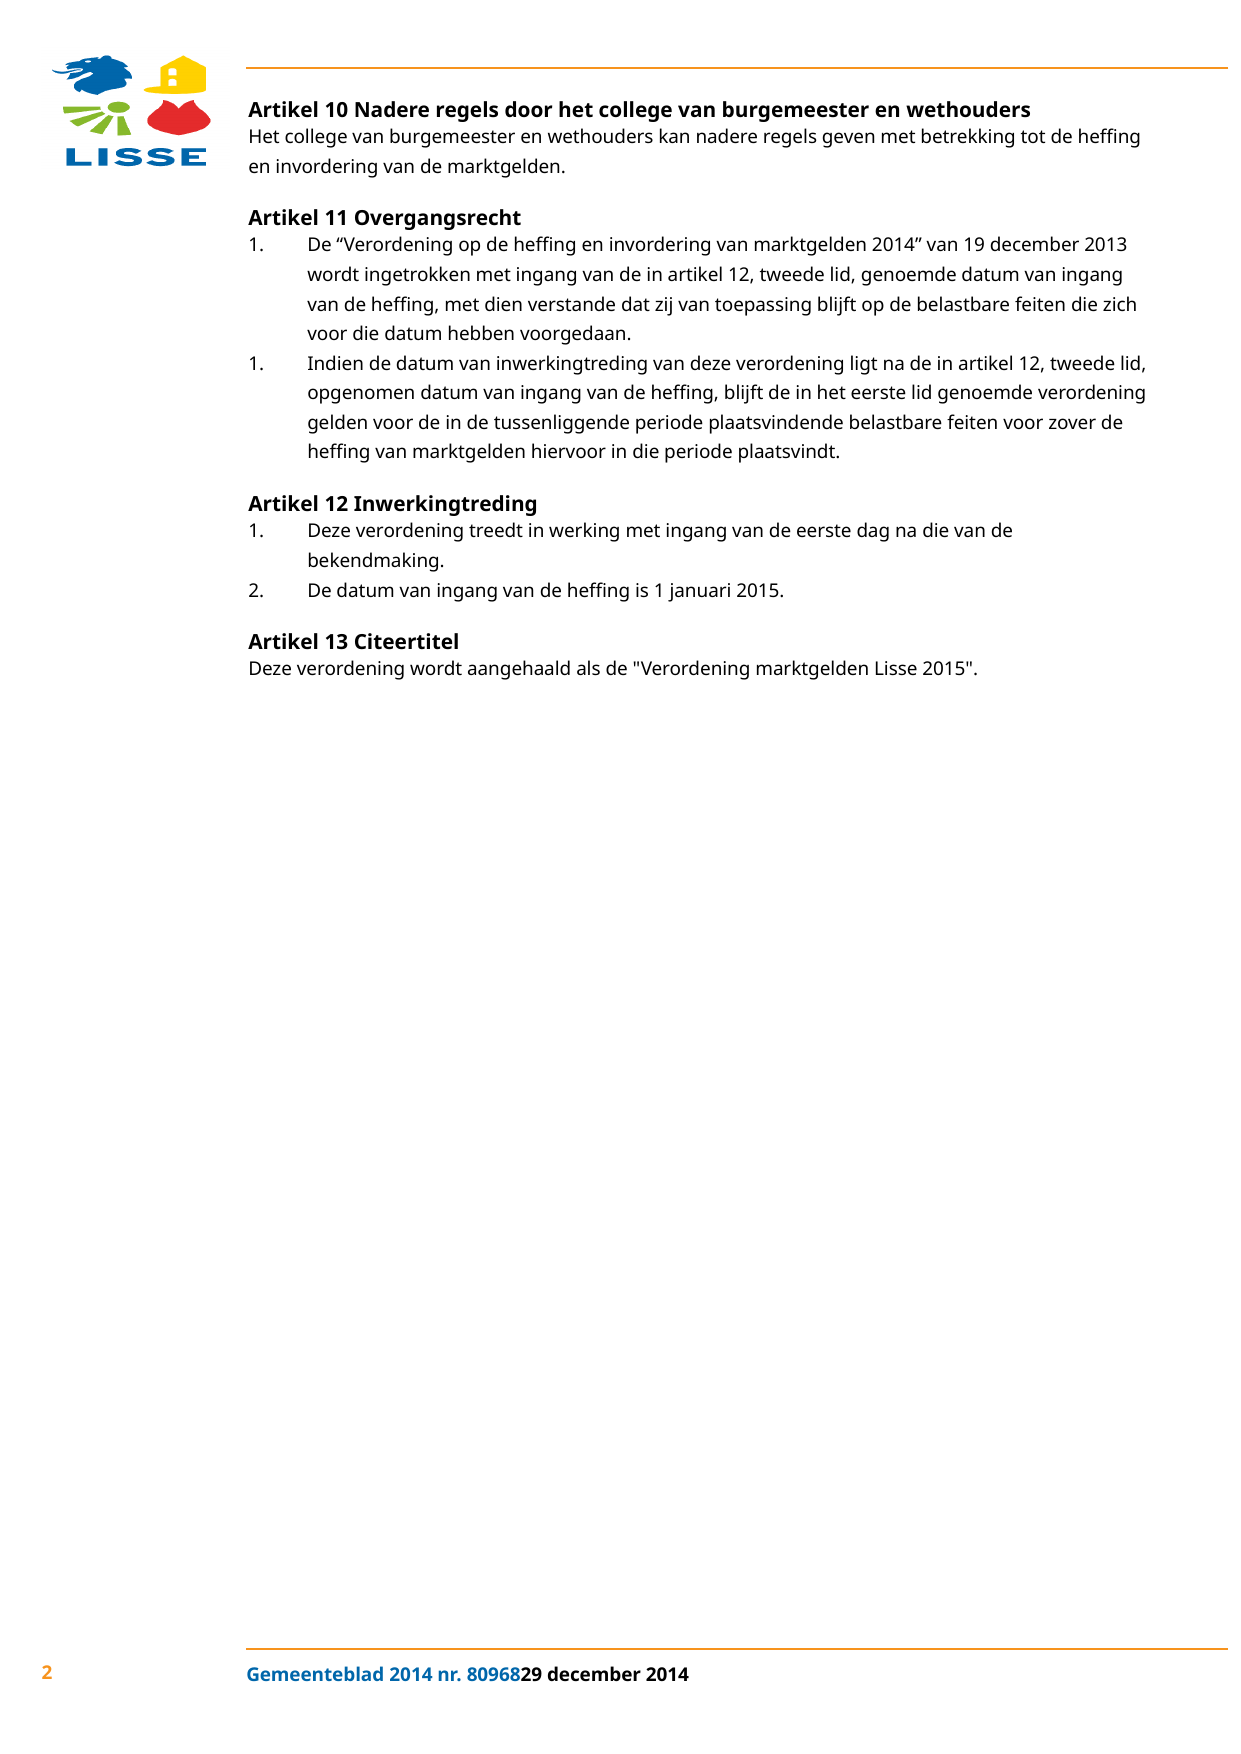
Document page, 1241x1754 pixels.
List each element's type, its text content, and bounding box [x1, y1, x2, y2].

list De “Verordening op de heffing en invordering van marktgelden 2014” van 19 december 2013 wordt ingetrokken met ingang van de in artikel 12, tweede lid, genoemde datum van ingang van de heffing, met dien verstande dat zij van toepassing blijft op de belastbare feiten die zich voor die datum hebben voorgedaan. [248, 232, 1152, 346]
text Artikel 10 Nadere regels door het college van burgemeester en wethouders [248, 95, 1152, 123]
text Deze verordening wordt aangehaald als de "Verordening marktgelden Lisse 2015". [248, 656, 1152, 681]
text Artikel 11 Overgangsrecht [248, 203, 1152, 232]
list Indien de datum van inwerkingtreding van deze verordening ligt na de in artikel 12, tweede lid, opgenomen datum van ingang van de heffing, blijft de in het eerste lid genoemde verordening gelden voor de in de tussenliggende periode plaatsvindende belastbare feiten voor zover de heffing van marktgelden hiervoor in die periode plaatsvindt. [248, 350, 1152, 464]
list Deze verordening treedt in werking met ingang van de eerste dag na die van de bekendmaking. [248, 518, 1152, 573]
text Artikel 12 Inwerkingtreding [248, 489, 1152, 518]
text Het college van burgemeester en wethouders kan nadere regels geven met betrekking tot de heffing en invordering van de marktgelden. [248, 123, 1152, 178]
text Artikel 13 Citeertitel [248, 627, 1152, 656]
picture [41, 47, 231, 172]
list De datum van ingang van de heffing is 1 januari 2015. [248, 577, 1152, 602]
